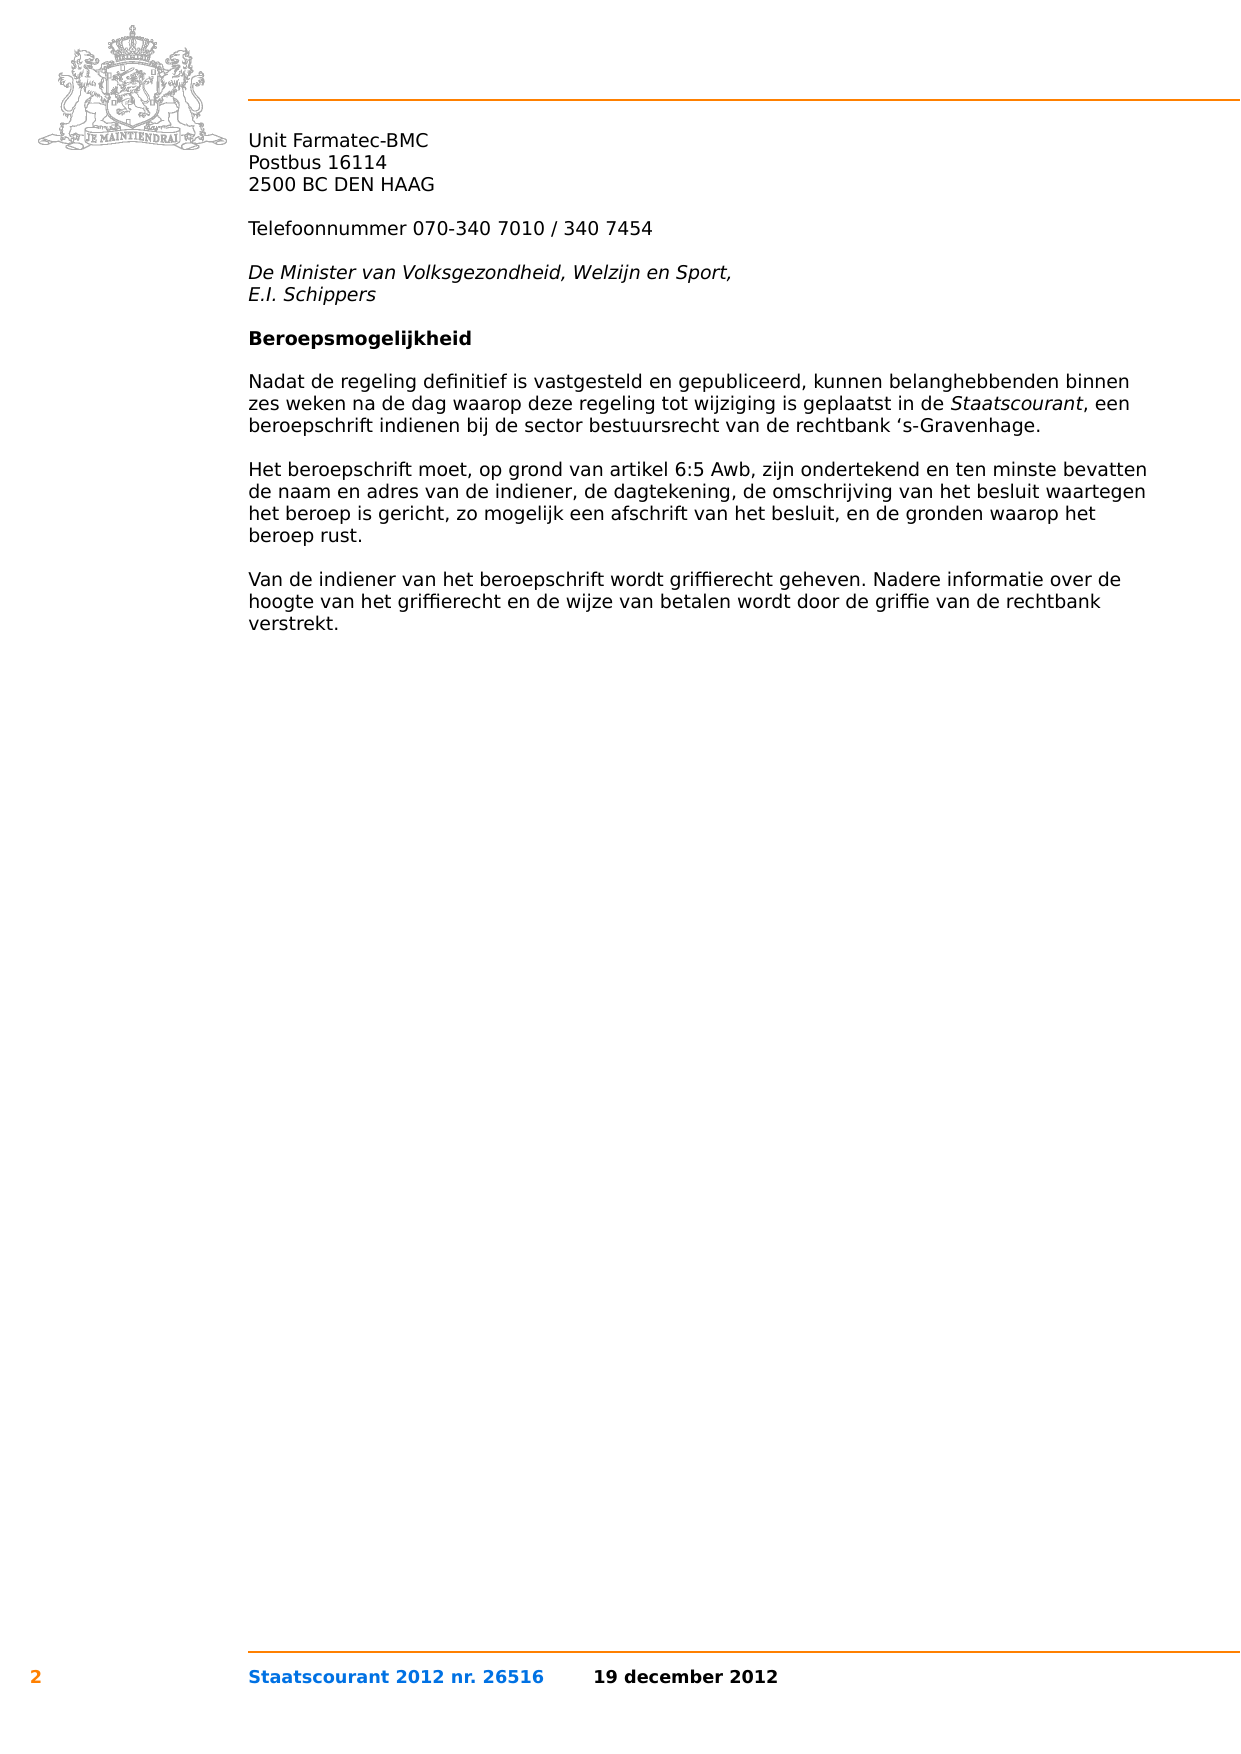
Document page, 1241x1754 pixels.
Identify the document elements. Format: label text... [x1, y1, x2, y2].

text Telefoonnummer 070-340 7010 / 340 7454 [248, 218, 1163, 240]
text Het beroepschrift moet, op grond van artikel 6:5 Awb, zijn ondertekend en ten minste bevatten de naam en adres van de indiener, de dagtekening, de omschrijving van het besluit waartegen het beroep is gericht, zo mogelijk een afschrift van het besluit, en de gronden waarop het beroep rust. [248, 459, 1163, 547]
text Postbus 16114 [248, 152, 1163, 174]
picture [38, 25, 227, 150]
text Van de indiener van het beroepschrift wordt griffierecht geheven. Nadere informatie over de hoogte van het griffierecht en de wijze van betalen wordt door de griffie van de rechtbank verstrekt. [248, 569, 1163, 635]
text Beroepsmogelijkheid [248, 327, 1163, 349]
text Nadat de regeling definitief is vastgesteld en gepubliceerd, kunnen belanghebbenden binnen zes weken na de dag waarop deze regeling tot wijziging is geplaatst in de Staatscourant, een beroepschrift indienen bij de sector bestuursrecht van de rechtbank ‘s-Gravenhage. [248, 371, 1163, 437]
text 2500 BC DEN HAAG [248, 174, 1163, 196]
text Unit Farmatec-BMC [248, 130, 1163, 152]
text De Minister van Volksgezondheid, Welzijn en Sport, E.I. Schippers [248, 262, 1163, 306]
